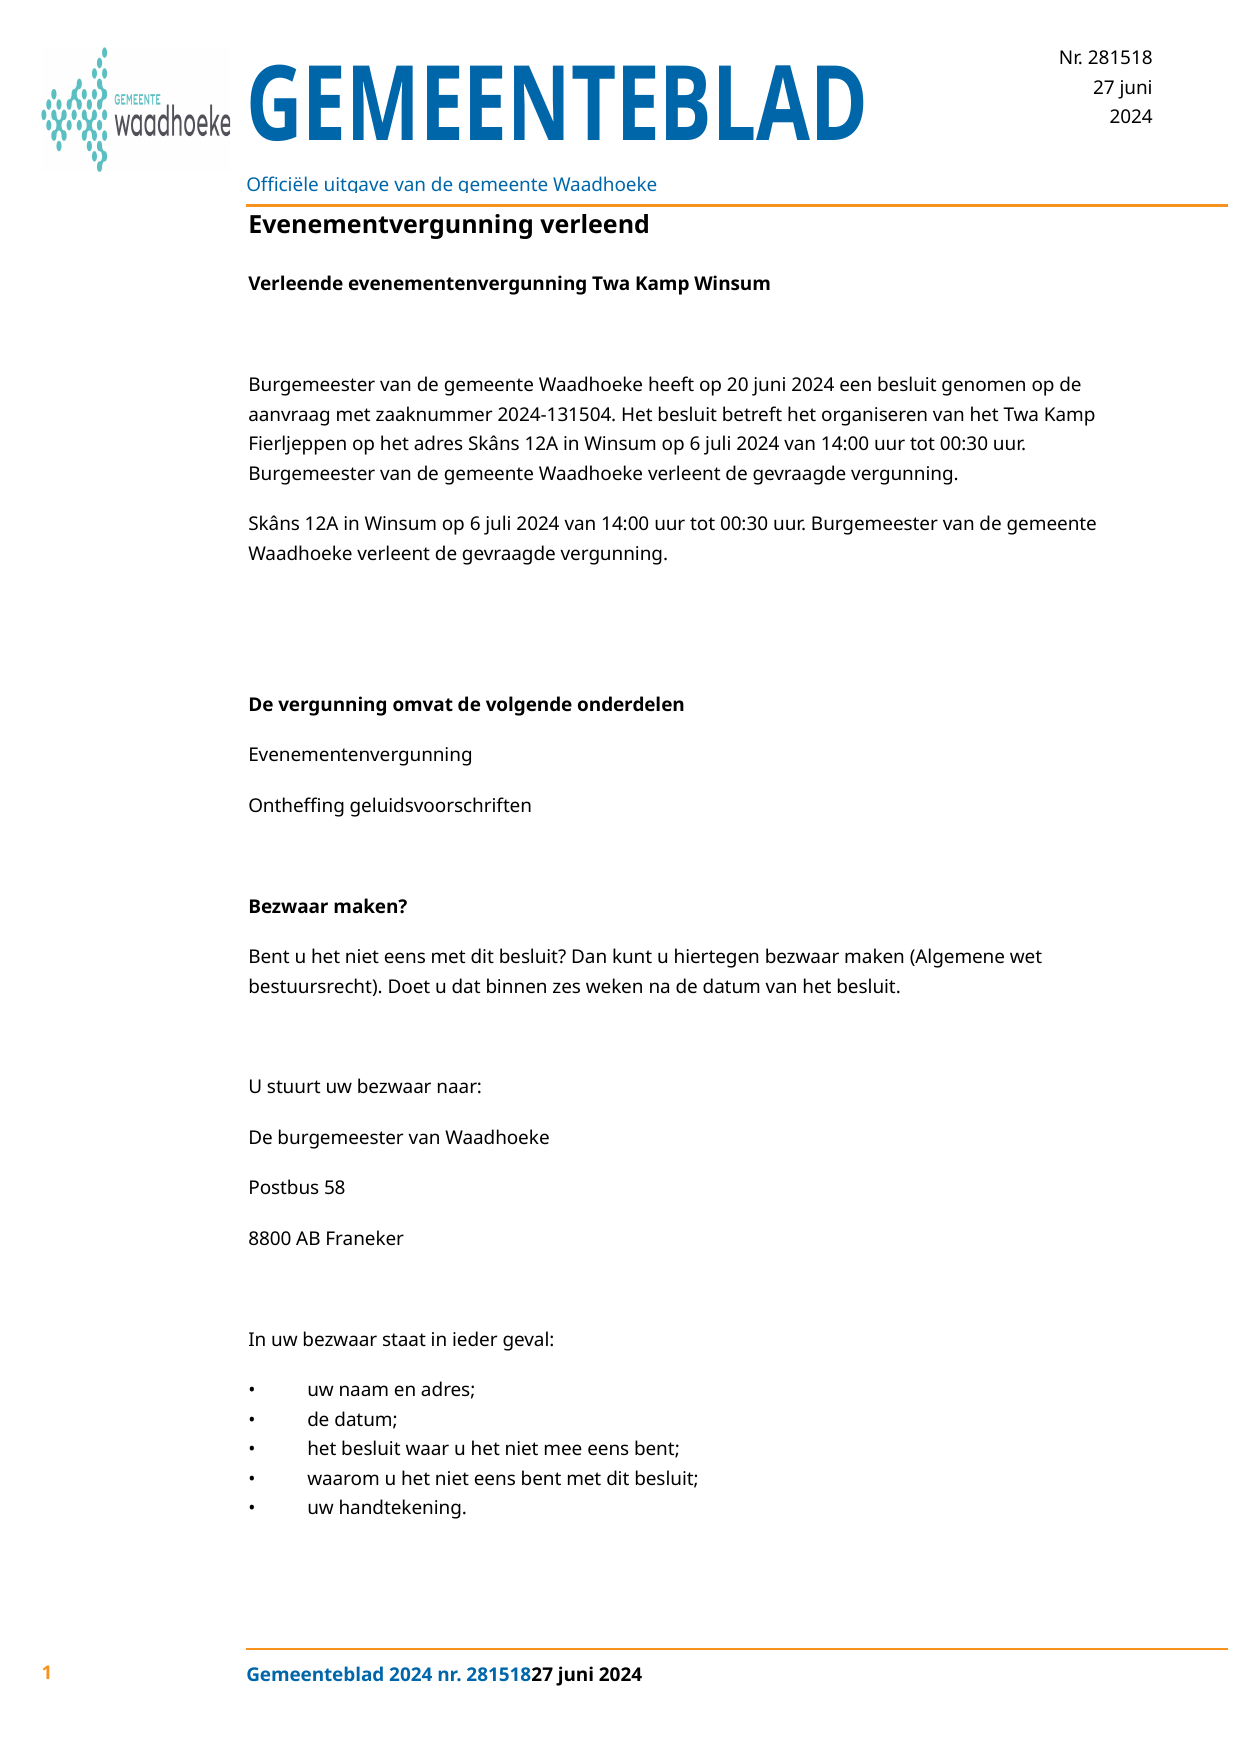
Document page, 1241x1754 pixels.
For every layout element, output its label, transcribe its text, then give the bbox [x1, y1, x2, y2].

text Ontheffing geluidsvoorschriften [248, 792, 1152, 818]
text 8800 AB Franeker [248, 1225, 1152, 1251]
picture [41, 47, 231, 172]
text Postbus 58 [248, 1174, 1152, 1200]
text Evenementvergunning verleend [248, 207, 1152, 241]
text Skâns 12A in Winsum op 6 juli 2024 van 14:00 uur tot 00:30 uur. Burgemeester van de gemeente Waadhoeke verleent de gevraagde vergunning. [248, 510, 1152, 566]
list waarom u het niet eens bent met dit besluit; [248, 1465, 1152, 1491]
list het besluit waar u het niet mee eens bent; [248, 1435, 1152, 1461]
list de datum; [248, 1406, 1152, 1431]
text De vergunning omvat de volgende onderdelen [248, 691, 1152, 717]
text Bezwaar maken? [248, 893, 1152, 918]
text Verleende evenementenvergunning Twa Kamp Winsum [248, 270, 1152, 296]
text U stuurt uw bezwaar naar: [248, 1074, 1152, 1099]
text Evenementenvergunning [248, 742, 1152, 767]
text In uw bezwaar staat in ieder geval: [248, 1326, 1152, 1351]
text De burgemeester van Waadhoeke [248, 1124, 1152, 1150]
list uw naam en adres; [248, 1376, 1152, 1402]
text Bent u het niet eens met dit besluit? Dan kunt u hiertegen bezwaar maken (Algemene wet bestuursrecht). Doet u dat binnen zes weken na de datum van het besluit. [248, 943, 1152, 998]
text Burgemeester van de gemeente Waadhoeke heeft op 20 juni 2024 een besluit genomen op de aanvraag met zaaknummer 2024-131504. Het besluit betreft het organiseren van het Twa Kamp Fierljeppen op het adres Skâns 12A in Winsum op 6 juli 2024 van 14:00 uur tot 00:30 uur. Burgemeester van de gemeente Waadhoeke verleent de gevraagde vergunning. [248, 371, 1152, 486]
list uw handtekening. [248, 1494, 1152, 1520]
